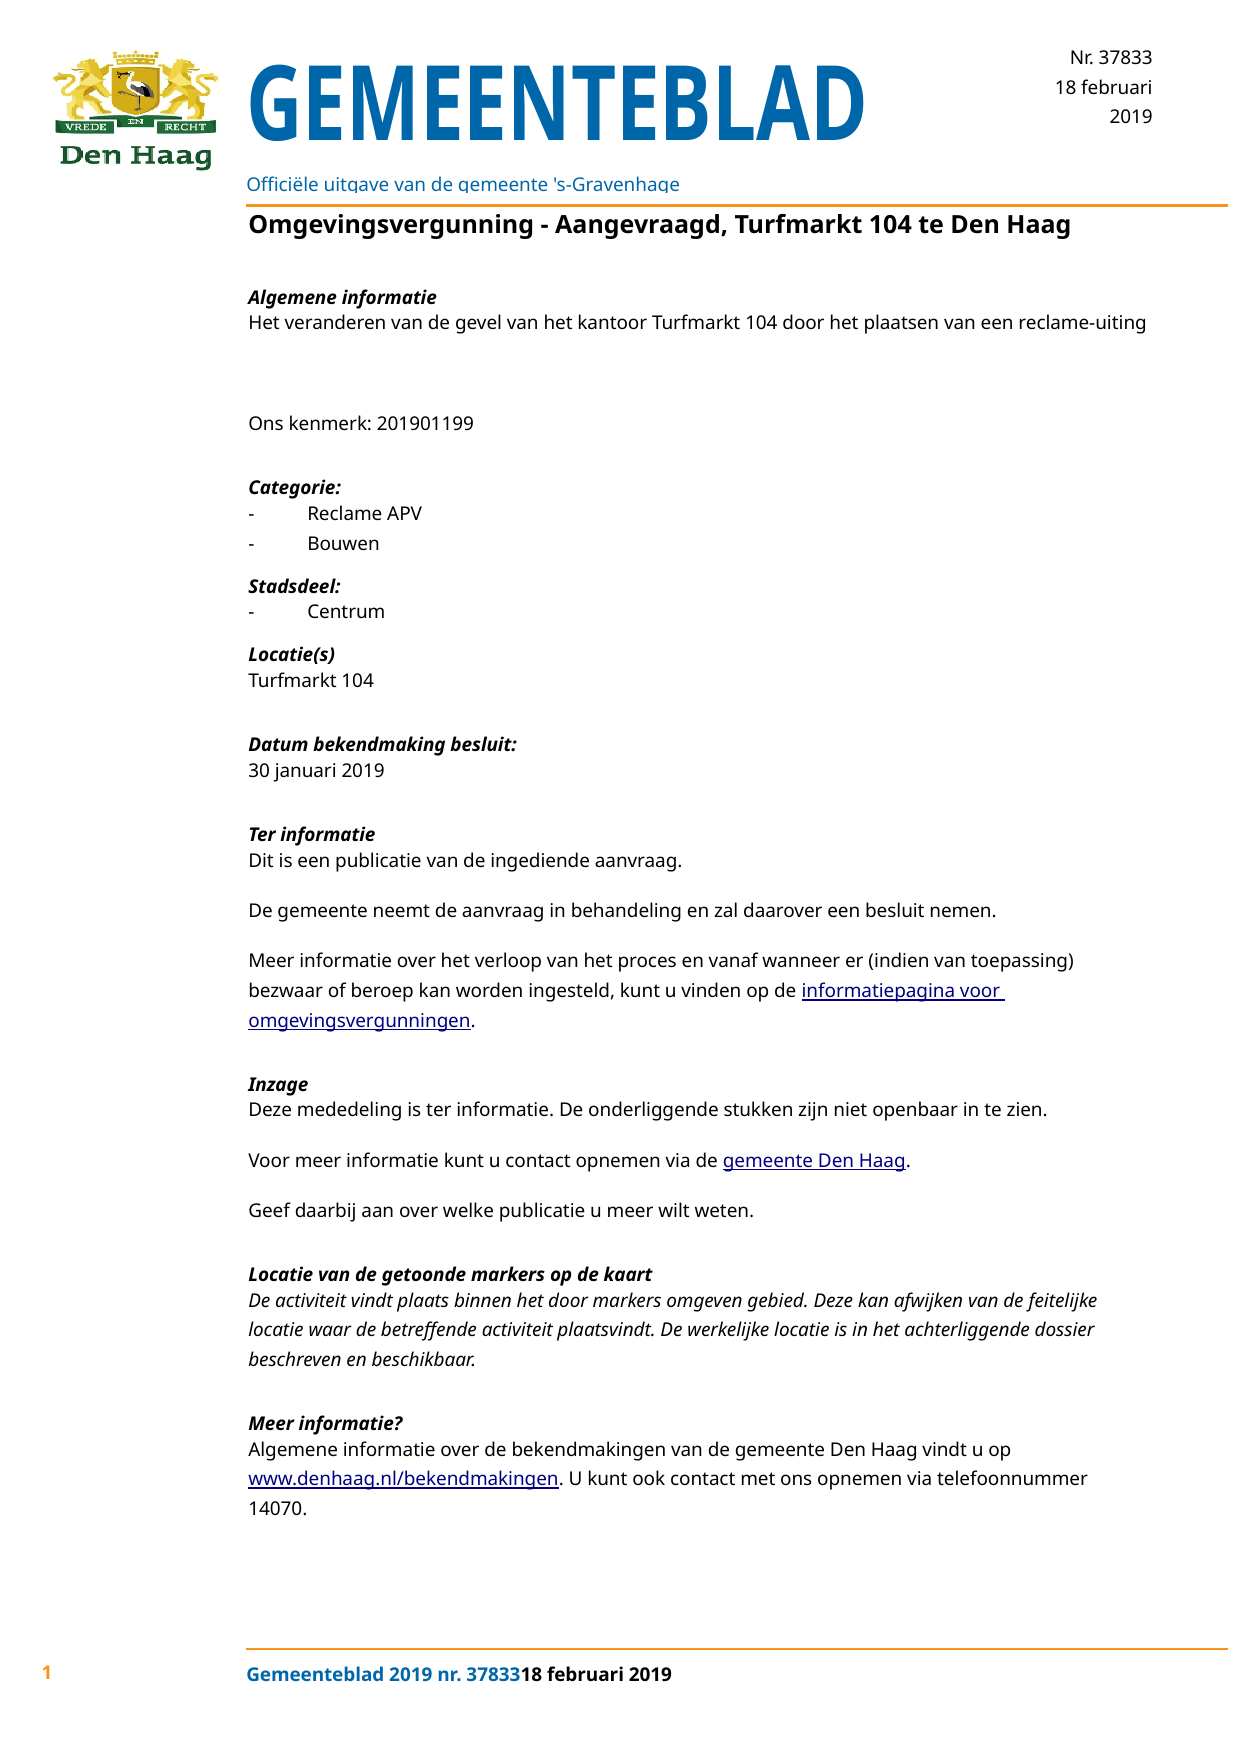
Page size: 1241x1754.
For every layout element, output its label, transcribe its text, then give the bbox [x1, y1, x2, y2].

text Algemene informatie [248, 284, 1152, 309]
text Het veranderen van de gevel van het kantoor Turfmarkt 104 door het plaatsen van een reclame-uiting [248, 309, 1152, 335]
text Ter informatie [248, 821, 1152, 847]
text Ons kenmerk: 201901199 [248, 410, 1152, 436]
text Voor meer informatie kunt u contact opnemen via de gemeente Den Haag. [248, 1147, 1152, 1173]
text Turfmarkt 104 [248, 667, 1152, 693]
text Dit is een publicatie van de ingediende aanvraag. [248, 847, 1152, 872]
text Stadsdeel: [248, 573, 1152, 598]
text Datum bekendmaking besluit: [248, 731, 1152, 757]
text Inzage [248, 1071, 1152, 1096]
text Categorie: [248, 474, 1152, 500]
list Reclame APV [248, 500, 1152, 526]
list Centrum [248, 598, 1152, 624]
text 30 januari 2019 [248, 757, 1152, 783]
text Geef daarbij aan over welke publicatie u meer wilt weten. [248, 1197, 1152, 1223]
list Bouwen [248, 530, 1152, 555]
text Meer informatie over het verloop van het proces en vanaf wanneer er (indien van toepassing) bezwaar of beroep kan worden ingesteld, kunt u vinden op de informatiepagina voor omgevingsvergunningen. [248, 948, 1152, 1032]
text Algemene informatie over de bekendmakingen van de gemeente Den Haag vindt u op www.denhaag.nl/bekendmakingen. U kunt ook contact met ons opnemen via telefoonnummer 14070. [248, 1436, 1152, 1521]
text Meer informatie? [248, 1410, 1152, 1436]
text Omgevingsvergunning - Aangevraagd, Turfmarkt 104 te Den Haag [248, 207, 1152, 241]
text Locatie van de getoonde markers op de kaart [248, 1261, 1152, 1287]
text Deze mededeling is ter informatie. De onderliggende stukken zijn niet openbaar in te zien. [248, 1096, 1152, 1122]
text De gemeente neemt de aanvraag in behandeling en zal daarover een besluit nemen. [248, 897, 1152, 923]
text De activiteit vindt plaats binnen het door markers omgeven gebied. Deze kan afwijken van de feitelijke locatie waar de betreffende activiteit plaatsvindt. De werkelijke locatie is in het achterliggende dossier beschreven en beschikbaar. [248, 1287, 1152, 1372]
text Locatie(s) [248, 642, 1152, 667]
picture [41, 47, 231, 172]
